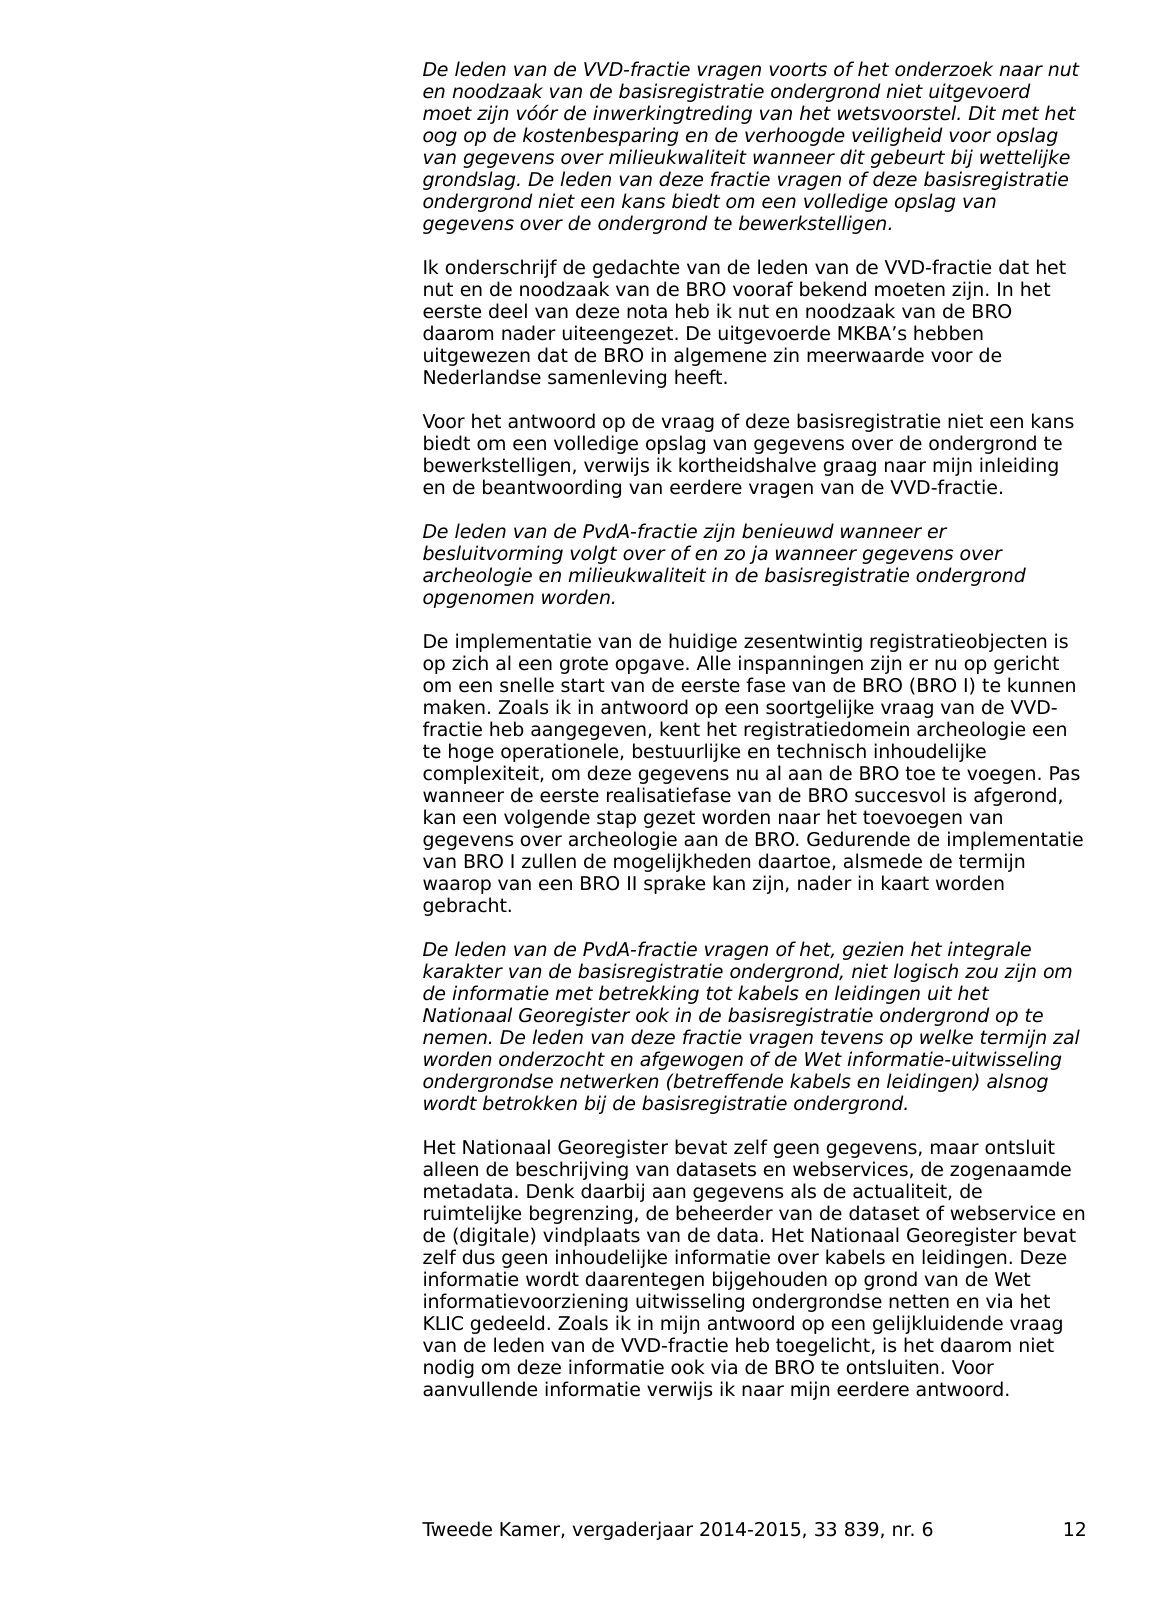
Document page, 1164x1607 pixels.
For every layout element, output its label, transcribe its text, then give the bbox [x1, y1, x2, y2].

text De implementatie van de huidige zesentwintig registratieobjecten is op zich al een grote opgave. Alle inspanningen zijn er nu op gericht om een snelle start van de eerste fase van de BRO (BRO I) te kunnen maken. Zoals ik in antwoord op een soortgelijke vraag van de VVD-fractie heb aangegeven, kent het registratiedomein archeologie een te hoge operationele, bestuurlijke en technisch inhoudelijke complexiteit, om deze gegevens nu al aan de BRO toe te voegen. Pas wanneer de eerste realisatiefase van de BRO succesvol is afgerond, kan een volgende stap gezet worden naar het toevoegen van gegevens over archeologie aan de BRO. Gedurende de implementatie van BRO I zullen de mogelijkheden daartoe, alsmede de termijn waarop van een BRO II sprake kan zijn, nader in kaart worden gebracht. [422, 631, 1087, 917]
text Voor het antwoord op de vraag of deze basisregistratie niet een kans biedt om een volledige opslag van gegevens over de ondergrond te bewerkstelligen, verwijs ik kortheidshalve graag naar mijn inleiding en de beantwoording van eerdere vragen van de VVD-fractie. [422, 411, 1087, 499]
text Ik onderschrijf de gedachte van de leden van de VVD-fractie dat het nut en de noodzaak van de BRO vooraf bekend moeten zijn. In het eerste deel van deze nota heb ik nut en noodzaak van de BRO daarom nader uiteengezet. De uitgevoerde MKBA’s hebben uitgewezen dat de BRO in algemene zin meerwaarde voor de Nederlandse samenleving heeft. [422, 257, 1087, 389]
text De leden van de VVD-fractie vragen voorts of het onderzoek naar nut en noodzaak van de basisregistratie ondergrond niet uitgevoerd moet zijn vóór de inwerkingtreding van het wetsvoorstel. Dit met het oog op de kostenbesparing en de verhoogde veiligheid voor opslag van gegevens over milieukwaliteit wanneer dit gebeurt bij wettelijke grondslag. De leden van deze fractie vragen of deze basisregistratie ondergrond niet een kans biedt om een volledige opslag van gegevens over de ondergrond te bewerkstelligen. [422, 59, 1087, 235]
text De leden van de PvdA-fractie zijn benieuwd wanneer er besluitvorming volgt over of en zo ja wanneer gegevens over archeologie en milieukwaliteit in de basisregistratie ondergrond opgenomen worden. [422, 521, 1087, 609]
text Het Nationaal Georegister bevat zelf geen gegevens, maar ontsluit alleen de beschrijving van datasets en webservices, de zogenaamde metadata. Denk daarbij aan gegevens als de actualiteit, de ruimtelijke begrenzing, de beheerder van de dataset of webservice en de (digitale) vindplaats van de data. Het Nationaal Georegister bevat zelf dus geen inhoudelijke informatie over kabels en leidingen. Deze informatie wordt daarentegen bijgehouden op grond van de Wet informatievoorziening uitwisseling ondergrondse netten en via het KLIC gedeeld. Zoals ik in mijn antwoord op een gelijkluidende vraag van de leden van de VVD-fractie heb toegelicht, is het daarom niet nodig om deze informatie ook via de BRO te ontsluiten. Voor aanvullende informatie verwijs ik naar mijn eerdere antwoord. [422, 1137, 1087, 1401]
text De leden van de PvdA-fractie vragen of het, gezien het integrale karakter van de basisregistratie ondergrond, niet logisch zou zijn om de informatie met betrekking tot kabels en leidingen uit het Nationaal Georegister ook in de basisregistratie ondergrond op te nemen. De leden van deze fractie vragen tevens op welke termijn zal worden onderzocht en afgewogen of de Wet informatie-uitwisseling ondergrondse netwerken (betreffende kabels en leidingen) alsnog wordt betrokken bij de basisregistratie ondergrond. [422, 939, 1087, 1115]
